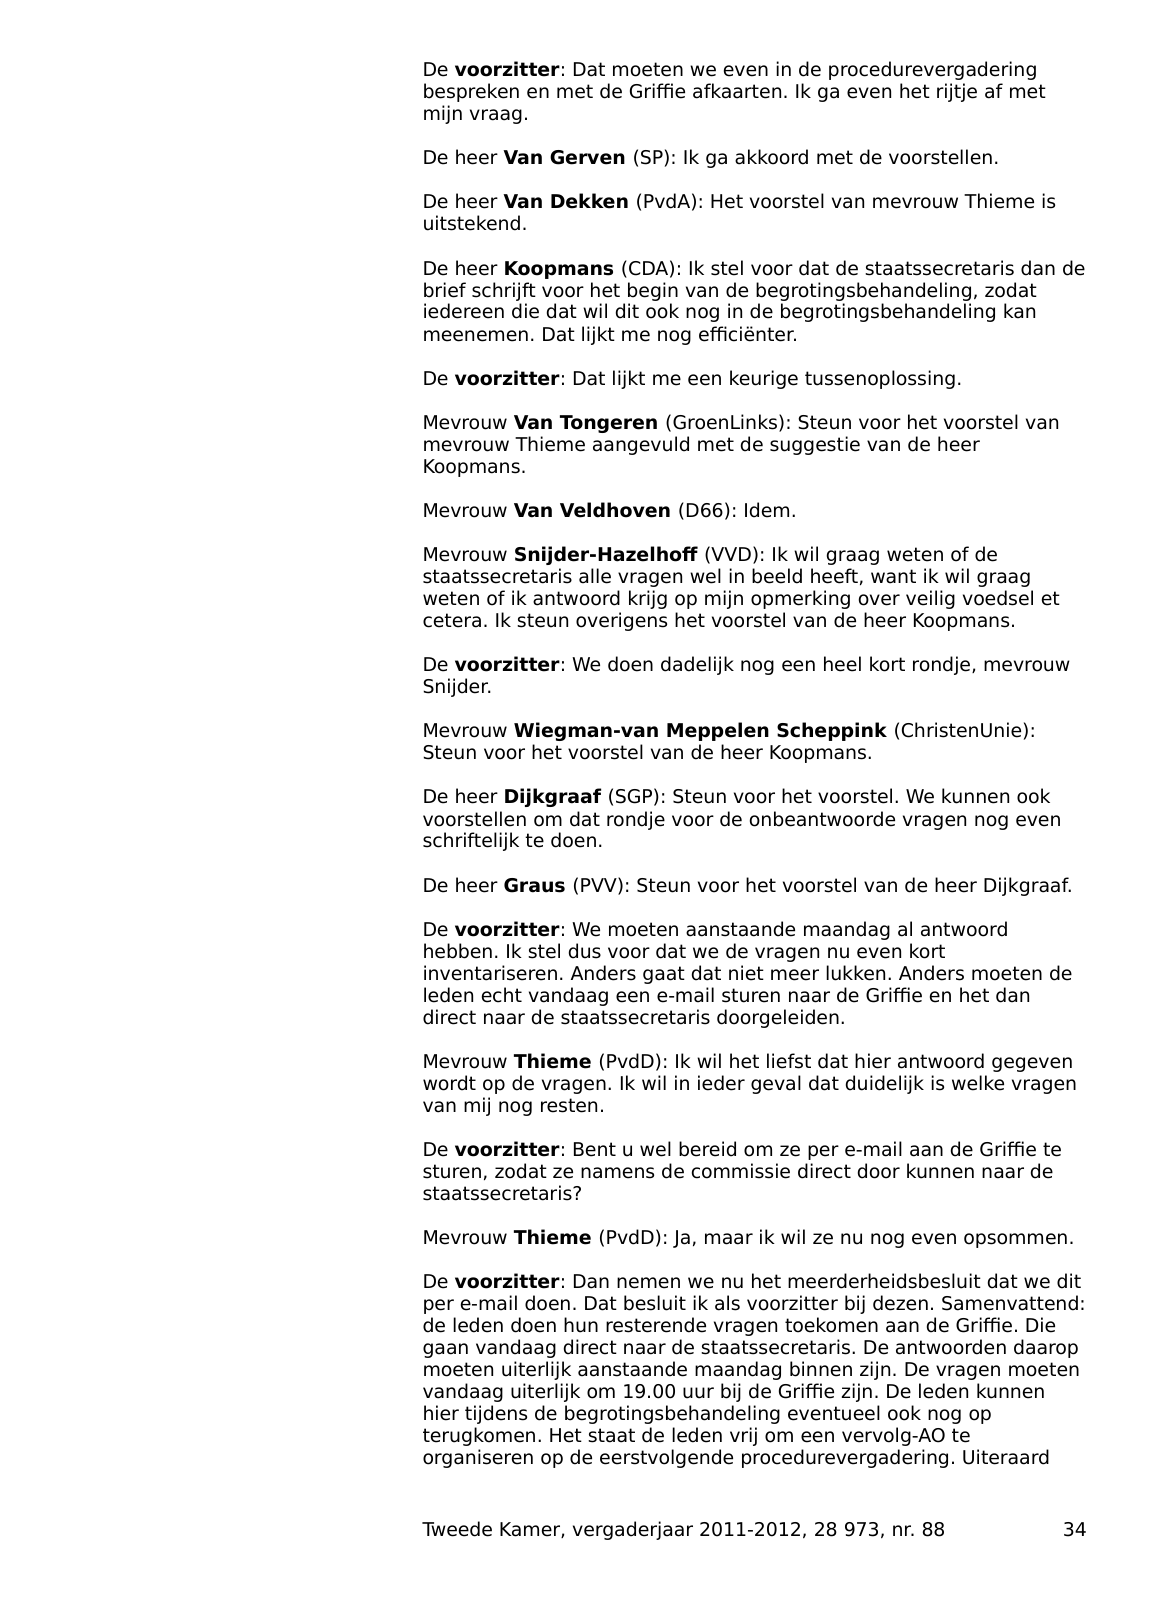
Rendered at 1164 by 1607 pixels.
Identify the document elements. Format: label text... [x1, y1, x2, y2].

text De heer Graus (PVV): Steun voor het voorstel van de heer Dijkgraaf. [422, 874, 1087, 897]
text De voorzitter: Dan nemen we nu het meerderheidsbesluit dat we dit per e-mail doen. Dat besluit ik als voorzitter bij dezen. Samenvattend: de leden doen hun resterende vragen toekomen aan de Griffie. Die gaan vandaag direct naar de staatssecretaris. De antwoorden daarop moeten uiterlijk aanstaande maandag binnen zijn. De vragen moeten vandaag uiterlijk om 19.00 uur bij de Griffie zijn. De leden kunnen hier tijdens de begrotingsbehandeling eventueel ook nog op terugkomen. Het staat de leden vrij om een vervolg-AO te organiseren op de eerstvolgende procedurevergadering. Uiteraard [422, 1271, 1087, 1469]
text De heer Van Dekken (PvdA): Het voorstel van mevrouw Thieme is uitstekend. [422, 191, 1087, 235]
text De heer Dijkgraaf (SGP): Steun voor het voorstel. We kunnen ook voorstellen om dat rondje voor de onbeantwoorde vragen nog even schriftelijk te doen. [422, 786, 1087, 852]
text Mevrouw Wiegman-van Meppelen Scheppink (ChristenUnie): Steun voor het voorstel van de heer Koopmans. [422, 720, 1087, 764]
text Mevrouw Van Tongeren (GroenLinks): Steun voor het voorstel van mevrouw Thieme aangevuld met de suggestie van de heer Koopmans. [422, 412, 1087, 478]
text De voorzitter: Bent u wel bereid om ze per e-mail aan de Griffie te sturen, zodat ze namens de commissie direct door kunnen naar de staatssecretaris? [422, 1139, 1087, 1205]
text De heer Koopmans (CDA): Ik stel voor dat de staatssecretaris dan de brief schrijft voor het begin van de begrotingsbehandeling, zodat iedereen die dat wil dit ook nog in de begrotingsbehandeling kan meenemen. Dat lijkt me nog efficiënter. [422, 257, 1087, 345]
text De voorzitter: Dat lijkt me een keurige tussenoplossing. [422, 368, 1087, 389]
text De heer Van Gerven (SP): Ik ga akkoord met de voorstellen. [422, 147, 1087, 169]
text Mevrouw Thieme (PvdD): Ik wil het liefst dat hier antwoord gegeven wordt op de vragen. Ik wil in ieder geval dat duidelijk is welke vragen van mij nog resten. [422, 1051, 1087, 1117]
text Mevrouw Thieme (PvdD): Ja, maar ik wil ze nu nog even opsommen. [422, 1227, 1087, 1249]
text Mevrouw Van Veldhoven (D66): Idem. [422, 500, 1087, 522]
text De voorzitter: Dat moeten we even in de procedurevergadering bespreken en met de Griffie afkaarten. Ik ga even het rijtje af met mijn vraag. [422, 59, 1087, 125]
text Mevrouw Snijder-Hazelhoff (VVD): Ik wil graag weten of de staatssecretaris alle vragen wel in beeld heeft, want ik wil graag weten of ik antwoord krijg op mijn opmerking over veilig voedsel et cetera. Ik steun overigens het voorstel van de heer Koopmans. [422, 544, 1087, 632]
text De voorzitter: We moeten aanstaande maandag al antwoord hebben. Ik stel dus voor dat we de vragen nu even kort inventariseren. Anders gaat dat niet meer lukken. Anders moeten de leden echt vandaag een e-mail sturen naar de Griffie en het dan direct naar de staatssecretaris doorgeleiden. [422, 919, 1087, 1029]
text De voorzitter: We doen dadelijk nog een heel kort rondje, mevrouw Snijder. [422, 654, 1087, 698]
